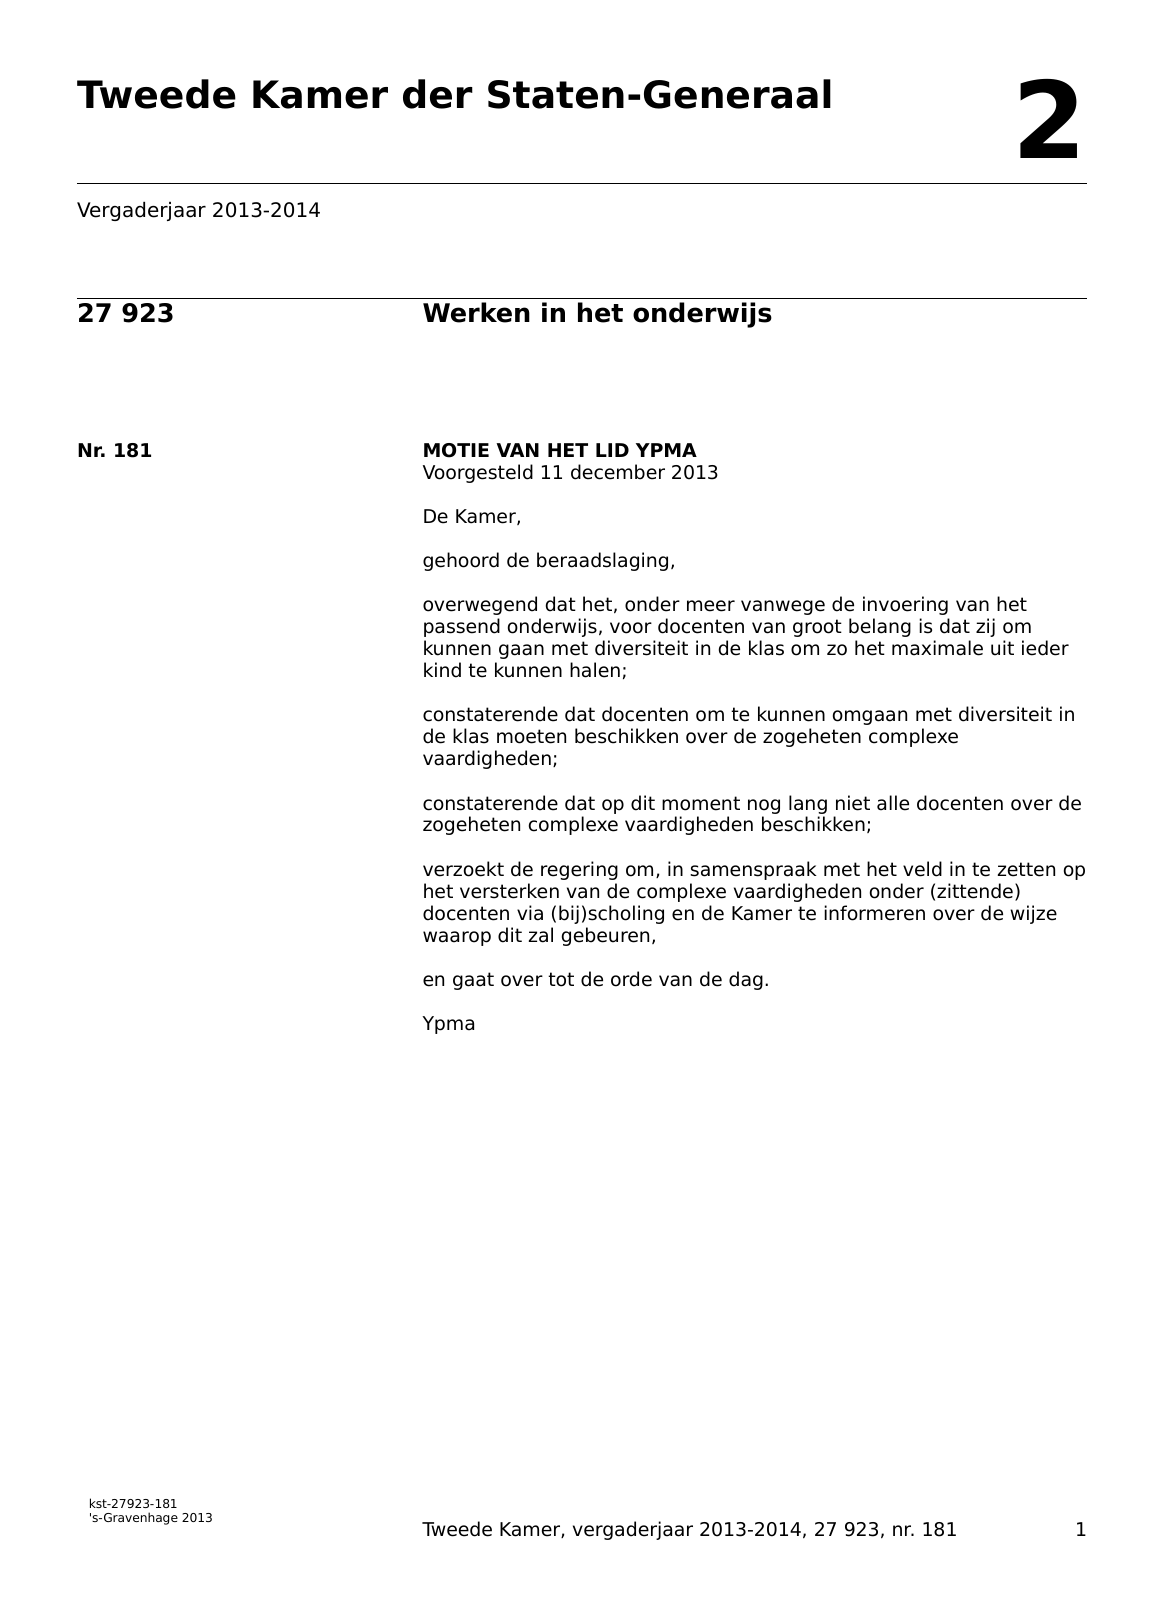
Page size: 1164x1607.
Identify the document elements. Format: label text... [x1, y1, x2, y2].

table_header Tweede Kamer der Staten-Generaal [77, 59, 886, 183]
text Ypma [422, 1013, 1087, 1035]
text en gaat over tot de orde van de dag. [422, 969, 1087, 991]
table_header 2 [886, 59, 1087, 183]
text gehoord de beraadslaging, [422, 550, 1087, 572]
text overwegend dat het, onder meer vanwege de invoering van het passend onderwijs, voor docenten van groot belang is dat zij om kunnen gaan met diversiteit in de klas om zo het maximale uit ieder kind te kunnen halen; [422, 594, 1087, 682]
text 's-Gravenhage 2013 [88, 1511, 323, 1525]
subtitle Nr. 181 MOTIE VAN HET LID YPMA [77, 440, 1087, 462]
text verzoekt de regering om, in samenspraak met het veld in te zetten op het versterken van de complexe vaardigheden onder (zittende) docenten via (bij)scholing en de Kamer te informeren over de wijze waarop dit zal gebeuren, [422, 858, 1087, 946]
subtitle 27 923 Werken in het onderwijs [77, 299, 1087, 329]
text Voorgesteld 11 december 2013 [422, 462, 1087, 484]
text kst-27923-181 [88, 1497, 323, 1511]
text constaterende dat op dit moment nog lang niet alle docenten over de zogeheten complexe vaardigheden beschikken; [422, 792, 1087, 836]
text De Kamer, [422, 506, 1087, 528]
table_cell Vergaderjaar 2013-2014 [77, 184, 1087, 298]
text constaterende dat docenten om te kunnen omgaan met diversiteit in de klas moeten beschikken over de zogeheten complexe vaardigheden; [422, 704, 1087, 770]
